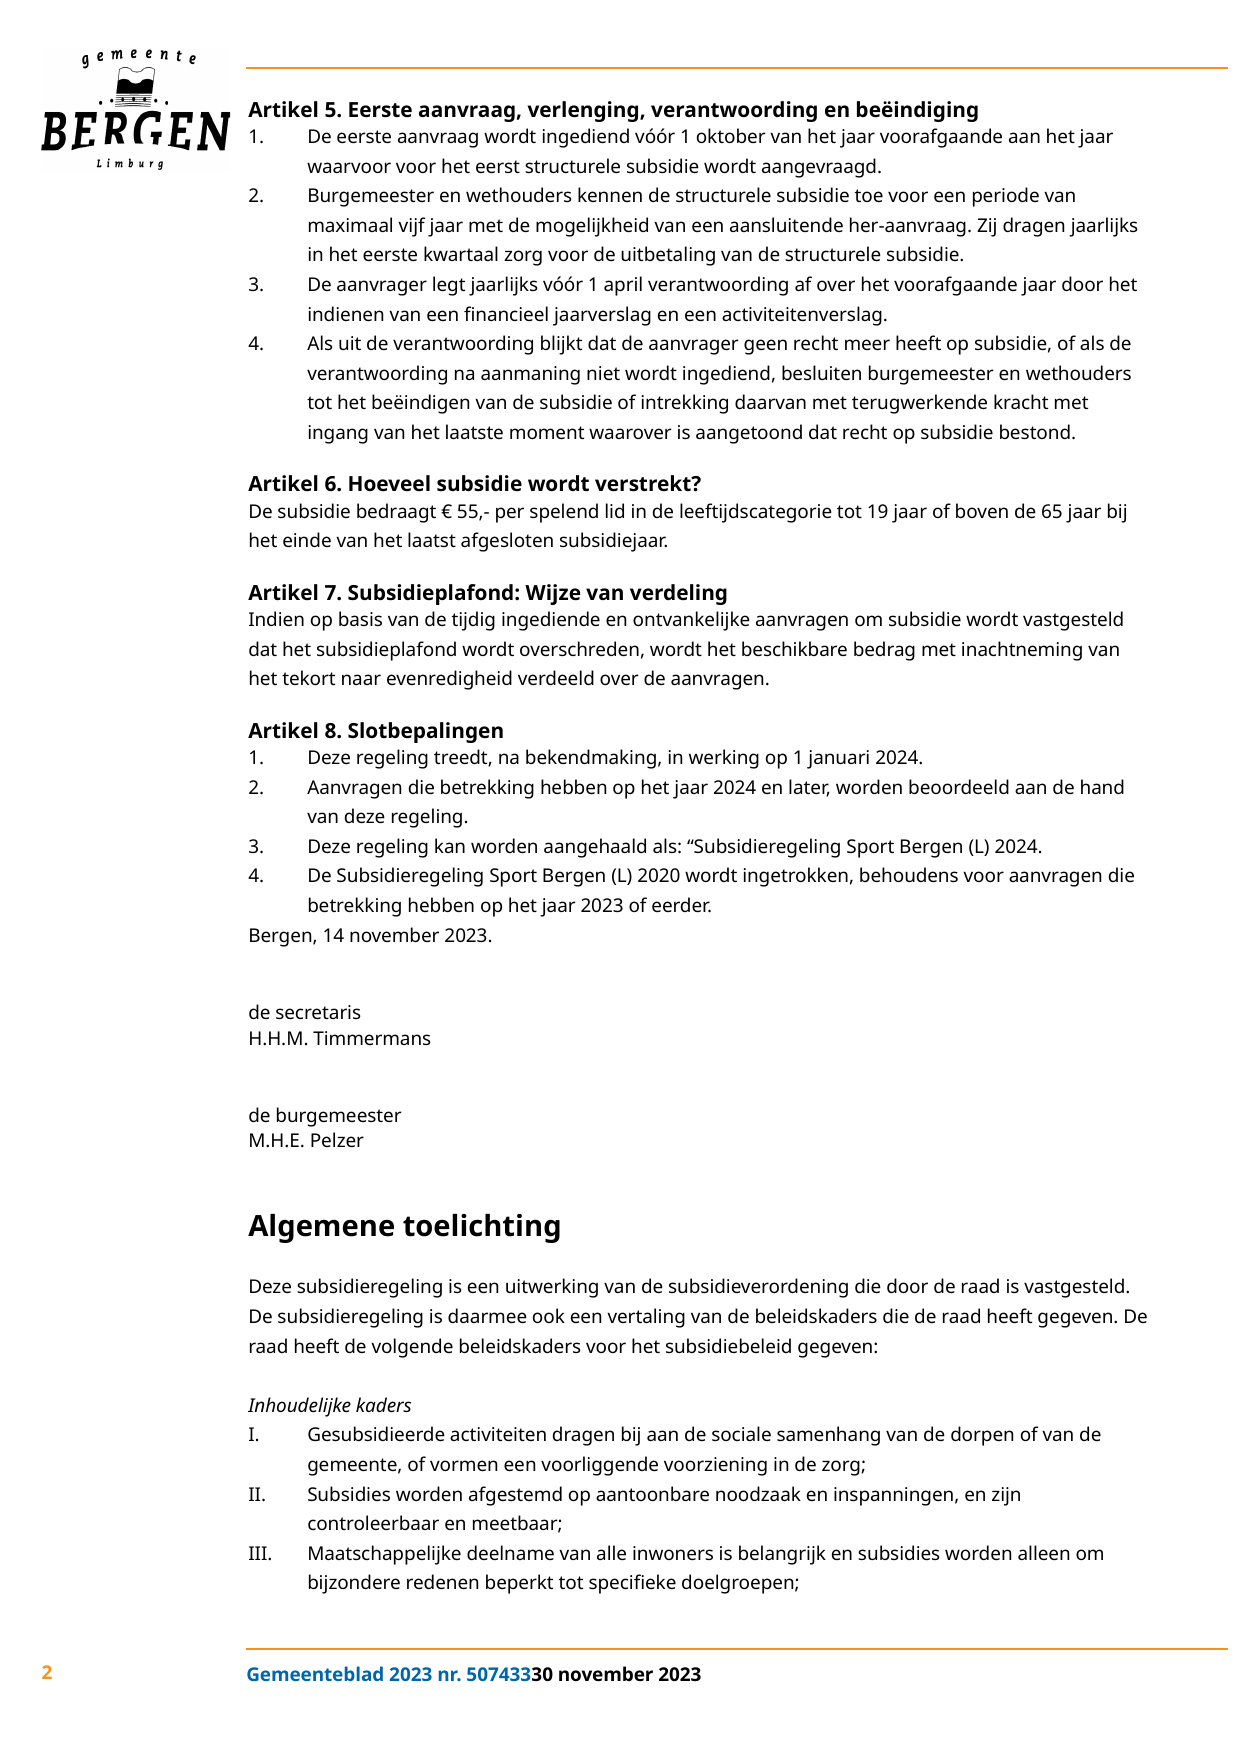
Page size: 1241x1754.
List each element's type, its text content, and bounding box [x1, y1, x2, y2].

list Als uit de verantwoording blijkt dat de aanvrager geen recht meer heeft op subsidie, of als de verantwoording na aanmaning niet wordt ingediend, besluiten burgemeester en wethouders tot het beëindigen van de subsidie of intrekking daarvan met terugwerkende kracht met ingang van het laatste moment waarover is aangetoond dat recht op subsidie bestond. [248, 330, 1152, 445]
text Artikel 5. Eerste aanvraag, verlenging, verantwoording en beëindiging [248, 95, 1152, 123]
list De Subsidieregeling Sport Bergen (L) 2020 wordt ingetrokken, behoudens voor aanvragen die betrekking hebben op het jaar 2023 of eerder. [248, 863, 1152, 918]
list De eerste aanvraag wordt ingediend vóór 1 oktober van het jaar voorafgaande aan het jaar waarvoor voor het eerst structurele subsidie wordt aangevraagd. [248, 123, 1152, 178]
text de burgemeester [248, 1102, 1152, 1128]
list Gesubsidieerde activiteiten dragen bij aan de sociale samenhang van de dorpen of van de gemeente, of vormen een voorliggende voorziening in de zorg; [248, 1422, 1152, 1477]
picture [41, 47, 231, 172]
list Deze regeling kan worden aangehaald als: “Subsidieregeling Sport Bergen (L) 2024. [248, 833, 1152, 859]
list Subsidies worden afgestemd op aantoonbare noodzaak en inspanningen, en zijn controleerbaar en meetbaar; [248, 1481, 1152, 1536]
list Maatschappelijke deelname van alle inwoners is belangrijk en subsidies worden alleen om bijzondere redenen beperkt tot specifieke doelgroepen; [248, 1540, 1152, 1595]
text Algemene toelichting [248, 1205, 1152, 1244]
text De subsidie bedraagt € 55,- per spelend lid in de leeftijdscategorie tot 19 jaar of boven de 65 jaar bij het einde van het laatst afgesloten subsidiejaar. [248, 498, 1152, 553]
text H.H.M. Timmermans [248, 1025, 1152, 1051]
text M.H.E. Pelzer [248, 1128, 1152, 1153]
text Artikel 8. Slotbepalingen [248, 716, 1152, 744]
text Inhoudelijke kaders [248, 1392, 1152, 1418]
list Burgemeester en wethouders kennen de structurele subsidie toe voor een periode van maximaal vijf jaar met de mogelijkheid van een aansluitende her-aanvraag. Zij dragen jaarlijks in het eerste kwartaal zorg voor de uitbetaling van de structurele subsidie. [248, 182, 1152, 267]
text de secretaris [248, 999, 1152, 1025]
list De aanvrager legt jaarlijks vóór 1 april verantwoording af over het voorafgaande jaar door het indienen van een financieel jaarverslag en een activiteitenverslag. [248, 271, 1152, 326]
text Artikel 7. Subsidieplafond: Wijze van verdeling [248, 578, 1152, 606]
list Deze regeling treedt, na bekendmaking, in werking op 1 januari 2024. [248, 744, 1152, 770]
text Bergen, 14 november 2023. [248, 922, 1152, 948]
text Indien op basis van de tijdig ingediende en ontvankelijke aanvragen om subsidie wordt vastgesteld dat het subsidieplafond wordt overschreden, wordt het beschikbare bedrag met inachtneming van het tekort naar evenredigheid verdeeld over de aanvragen. [248, 606, 1152, 691]
list Aanvragen die betrekking hebben op het jaar 2024 en later, worden beoordeeld aan de hand van deze regeling. [248, 774, 1152, 829]
text Artikel 6. Hoeveel subsidie wordt verstrekt? [248, 469, 1152, 498]
text Deze subsidieregeling is een uitwerking van de subsidieverordening die door de raad is vastgesteld. De subsidieregeling is daarmee ook een vertaling van de beleidskaders die de raad heeft gegeven. De raad heeft de volgende beleidskaders voor het subsidiebeleid gegeven: [248, 1274, 1152, 1359]
